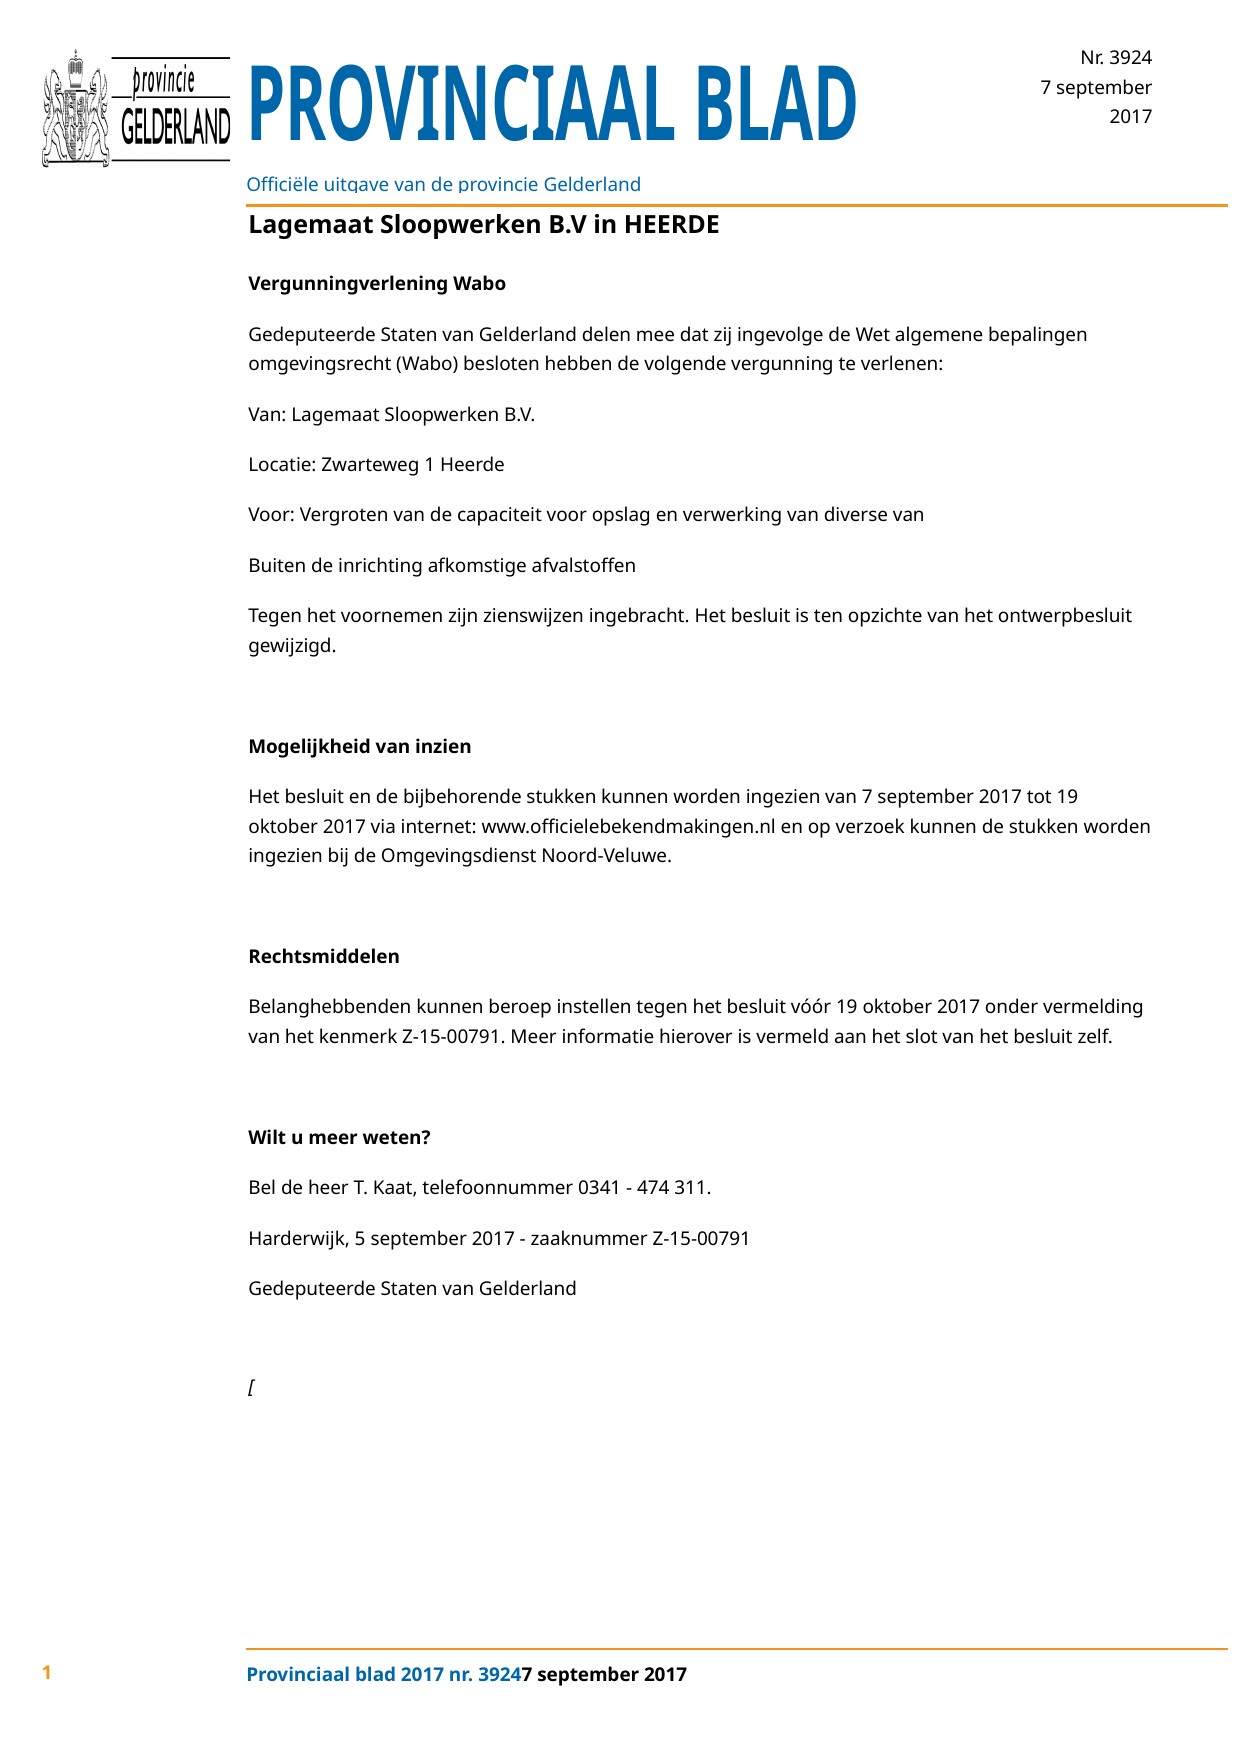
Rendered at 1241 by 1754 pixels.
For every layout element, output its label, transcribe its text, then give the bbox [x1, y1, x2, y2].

text Rechtsmiddelen [248, 943, 1152, 969]
text [ [248, 1373, 1152, 1399]
text Belanghebbenden kunnen beroep instellen tegen het besluit vóór 19 oktober 2017 onder vermelding van het kenmerk Z-15-00791. Meer informatie hierover is vermeld aan het slot van het besluit zelf. [248, 994, 1152, 1049]
text Bel de heer T. Kaat, telefoonnummer 0341 - 474 311. [248, 1174, 1152, 1200]
picture [41, 47, 231, 172]
text Voor: Vergroten van de capaciteit voor opslag en verwerking van diverse van [248, 502, 1152, 527]
text Het besluit en de bijbehorende stukken kunnen worden ingezien van 7 september 2017 tot 19 oktober 2017 via internet: www.officielebekendmakingen.nl en op verzoek kunnen de stukken worden ingezien bij de Omgevingsdienst Noord-Veluwe. [248, 783, 1152, 868]
text Locatie: Zwarteweg 1 Heerde [248, 451, 1152, 477]
text Lagemaat Sloopwerken B.V in HEERDE [248, 207, 1152, 241]
text Harderwijk, 5 september 2017 - zaaknummer Z-15-00791 [248, 1225, 1152, 1251]
text Vergunningverlening Wabo [248, 270, 1152, 296]
text Wilt u meer weten? [248, 1124, 1152, 1150]
text Mogelijkheid van inzien [248, 733, 1152, 758]
text Tegen het voornemen zijn zienswijzen ingebracht. Het besluit is ten opzichte van het ontwerpbesluit gewijzigd. [248, 602, 1152, 658]
text Gedeputeerde Staten van Gelderland [248, 1275, 1152, 1301]
text Van: Lagemaat Sloopwerken B.V. [248, 401, 1152, 426]
text Gedeputeerde Staten van Gelderland delen mee dat zij ingevolge de Wet algemene bepalingen omgevingsrecht (Wabo) besloten hebben de volgende vergunning te verlenen: [248, 321, 1152, 376]
text Buiten de inrichting afkomstige afvalstoffen [248, 552, 1152, 578]
